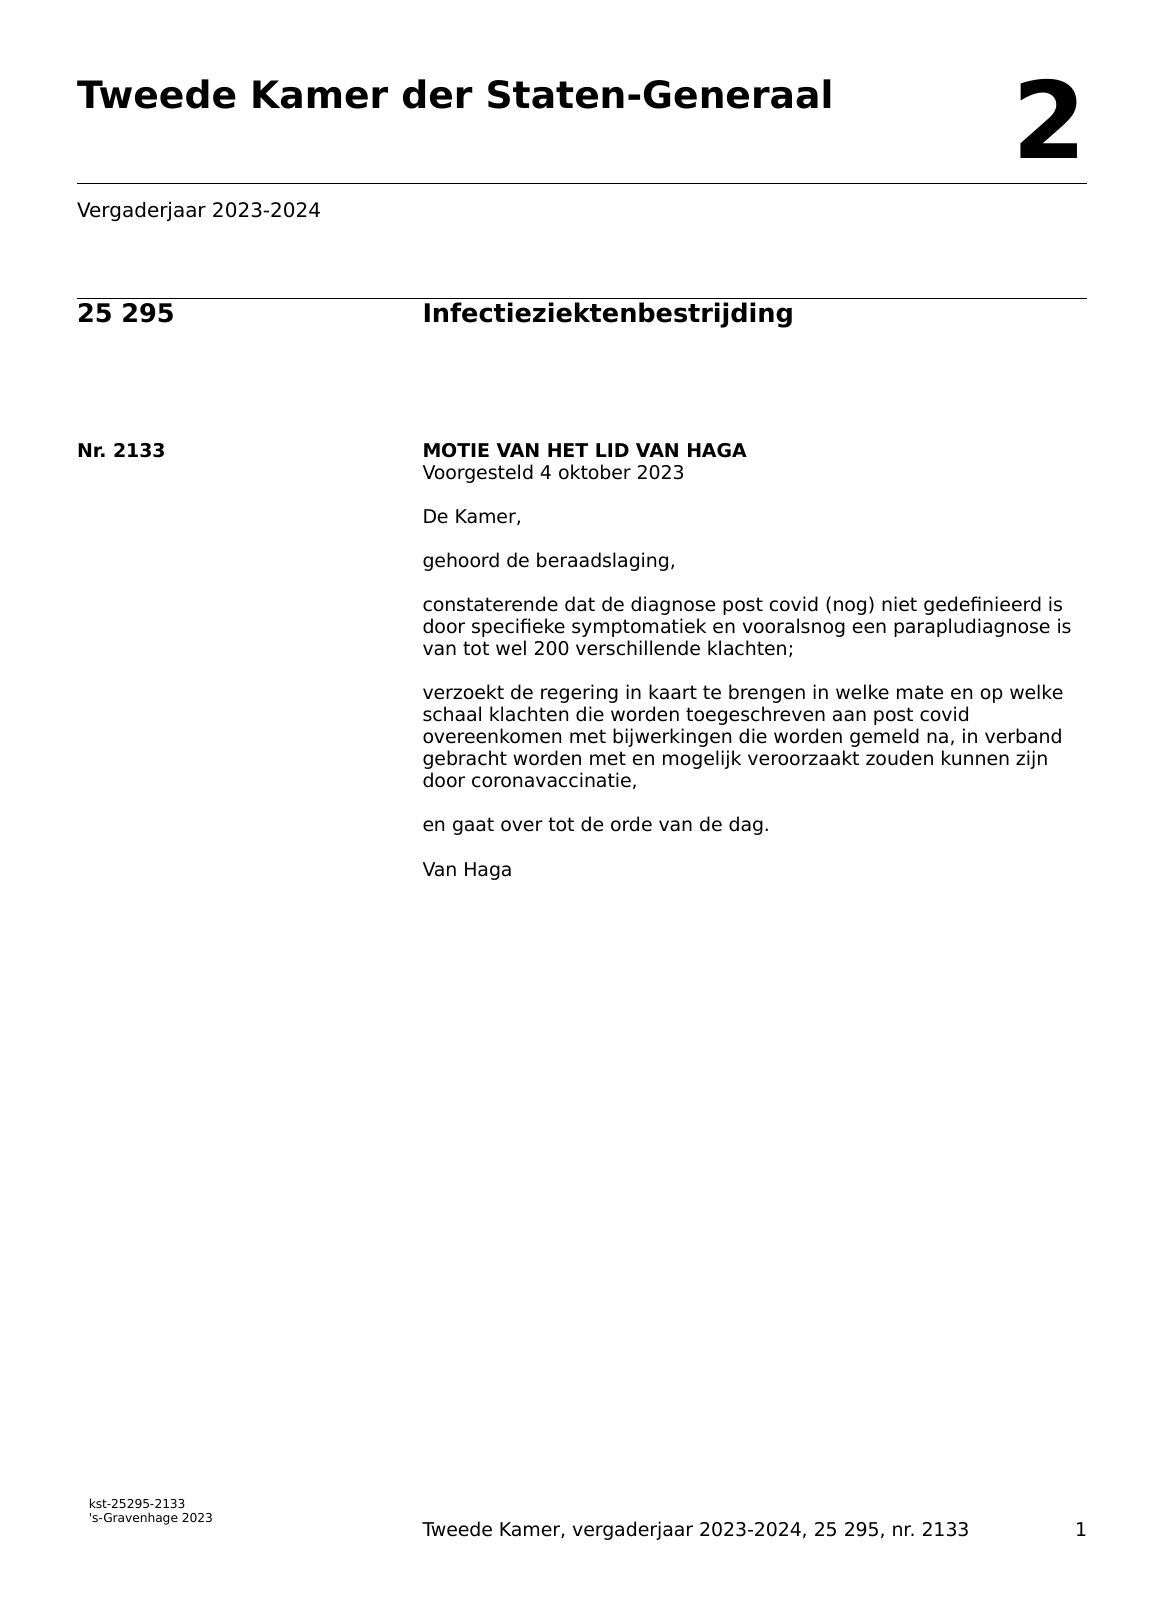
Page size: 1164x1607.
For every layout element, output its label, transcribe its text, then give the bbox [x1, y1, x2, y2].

text gehoord de beraadslaging, [422, 550, 1087, 572]
subtitle Nr. 2133 MOTIE VAN HET LID VAN HAGA [77, 440, 1087, 462]
text kst-25295-2133 [88, 1497, 323, 1511]
text 's-Gravenhage 2023 [88, 1511, 323, 1525]
text en gaat over tot de orde van de dag. [422, 814, 1087, 836]
text Van Haga [422, 858, 1087, 881]
table_cell Vergaderjaar 2023-2024 [77, 184, 1087, 298]
text De Kamer, [422, 506, 1087, 528]
subtitle 25 295 Infectieziektenbestrijding [77, 299, 1087, 329]
text Voorgesteld 4 oktober 2023 [422, 462, 1087, 484]
table_header Tweede Kamer der Staten-Generaal [77, 59, 886, 183]
text verzoekt de regering in kaart te brengen in welke mate en op welke schaal klachten die worden toegeschreven aan post covid overeenkomen met bijwerkingen die worden gemeld na, in verband gebracht worden met en mogelijk veroorzaakt zouden kunnen zijn door coronavaccinatie, [422, 682, 1087, 792]
table_header 2 [886, 59, 1087, 183]
text constaterende dat de diagnose post covid (nog) niet gedefinieerd is door specifieke symptomatiek en vooralsnog een parapludiagnose is van tot wel 200 verschillende klachten; [422, 594, 1087, 660]
